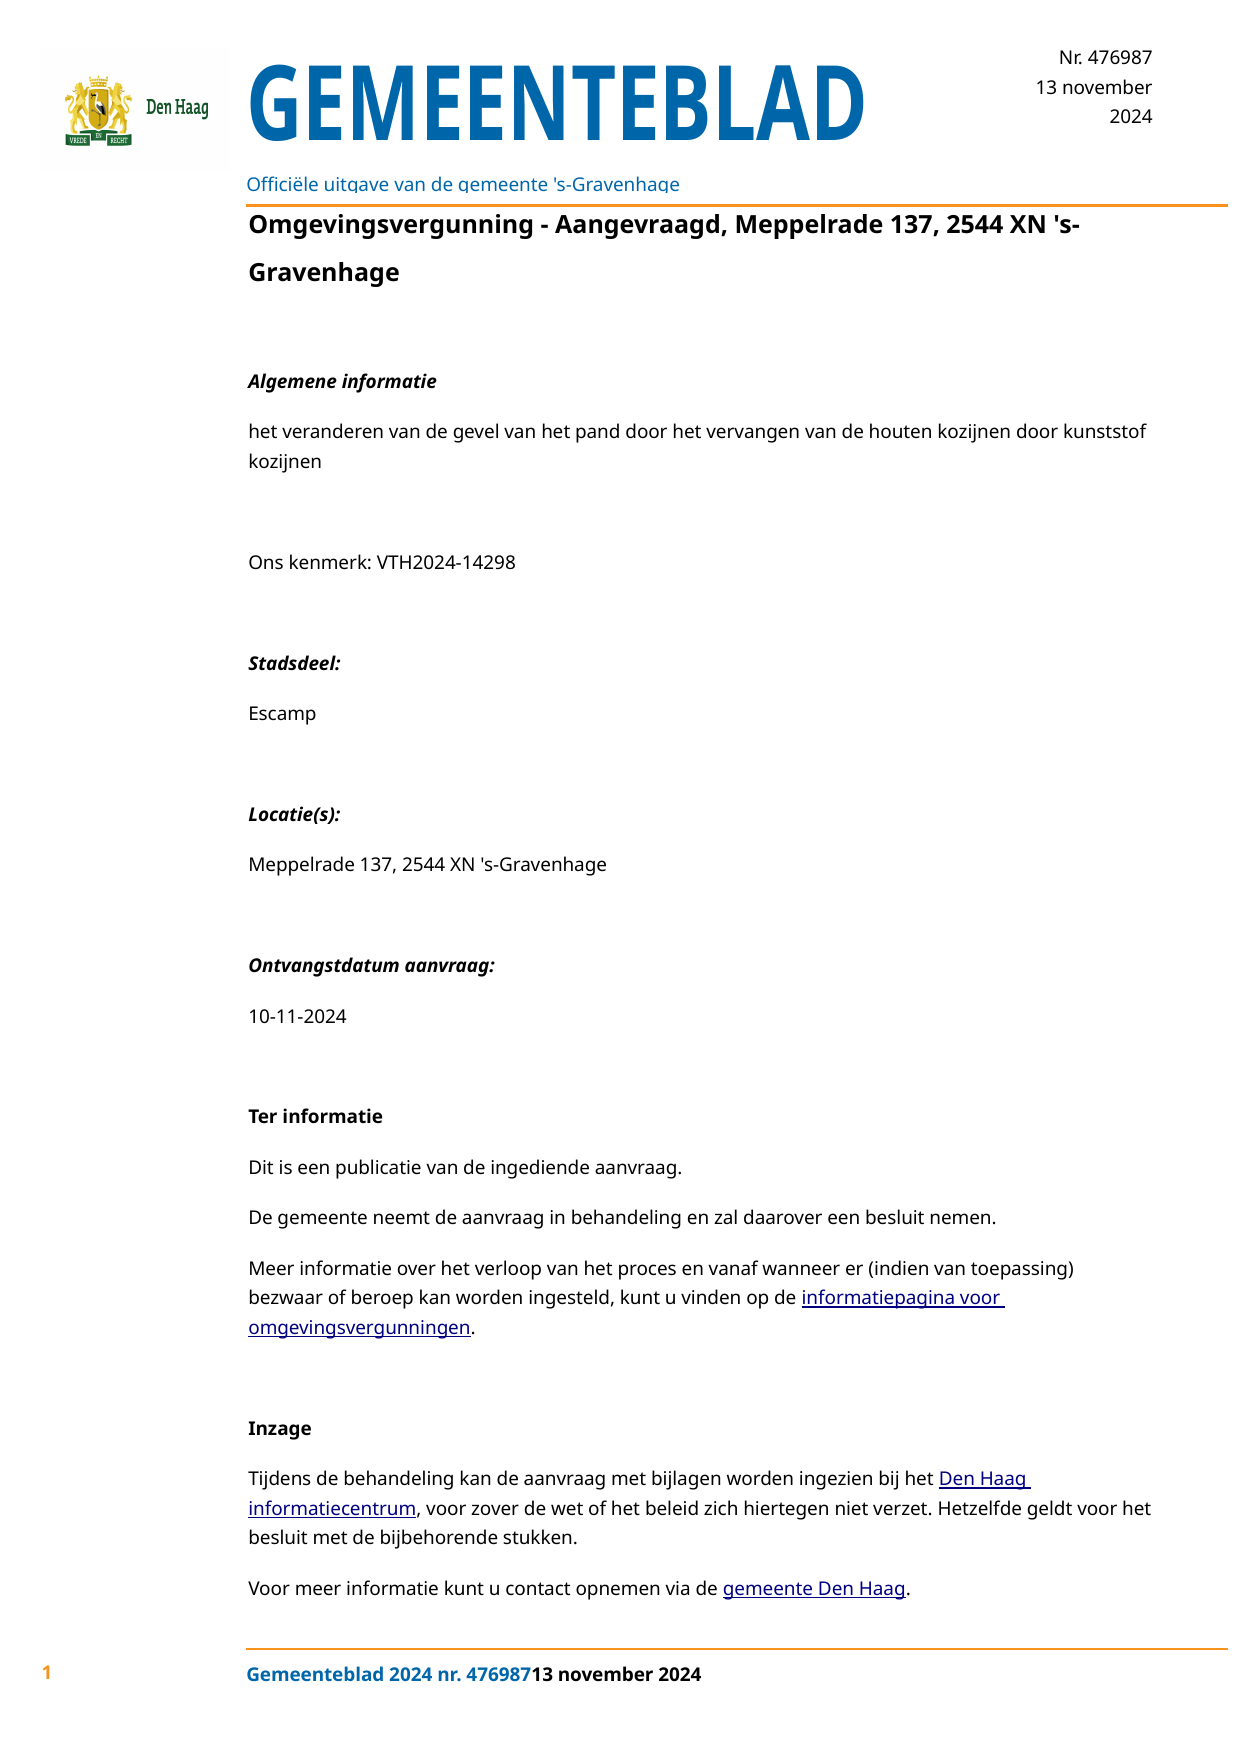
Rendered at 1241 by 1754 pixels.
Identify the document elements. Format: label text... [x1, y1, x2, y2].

text Meer informatie over het verloop van het proces en vanaf wanneer er (indien van toepassing) bezwaar of beroep kan worden ingesteld, kunt u vinden op de informatiepagina voor omgevingsvergunningen. [248, 1255, 1152, 1340]
text Dit is een publicatie van de ingediende aanvraag. [248, 1154, 1152, 1180]
text De gemeente neemt de aanvraag in behandeling en zal daarover een besluit nemen. [248, 1204, 1152, 1230]
text Ons kenmerk: VTH2024-14298 [248, 549, 1152, 575]
text Inzage [248, 1415, 1152, 1441]
text het veranderen van de gevel van het pand door het vervangen van de houten kozijnen door kunststof kozijnen [248, 419, 1152, 474]
text Voor meer informatie kunt u contact opnemen via de gemeente Den Haag. [248, 1575, 1152, 1601]
picture [41, 47, 231, 172]
text 10-11-2024 [248, 1003, 1152, 1029]
text Stadsdeel: [248, 650, 1152, 676]
text Escamp [248, 700, 1152, 726]
text Ontvangstdatum aanvraag: [248, 952, 1152, 978]
text Locatie(s): [248, 801, 1152, 827]
text Omgevingsvergunning - Aangevraagd, Meppelrade 137, 2544 XN 's-Gravenhage [248, 207, 1152, 288]
text Ter informatie [248, 1104, 1152, 1129]
text Meppelrade 137, 2544 XN 's-Gravenhage [248, 852, 1152, 877]
text Tijdens de behandeling kan de aanvraag met bijlagen worden ingezien bij het Den Haag informatiecentrum, voor zover de wet of het beleid zich hiertegen niet verzet. Hetzelfde geldt voor het besluit met de bijbehorende stukken. [248, 1465, 1152, 1550]
text Algemene informatie [248, 368, 1152, 394]
